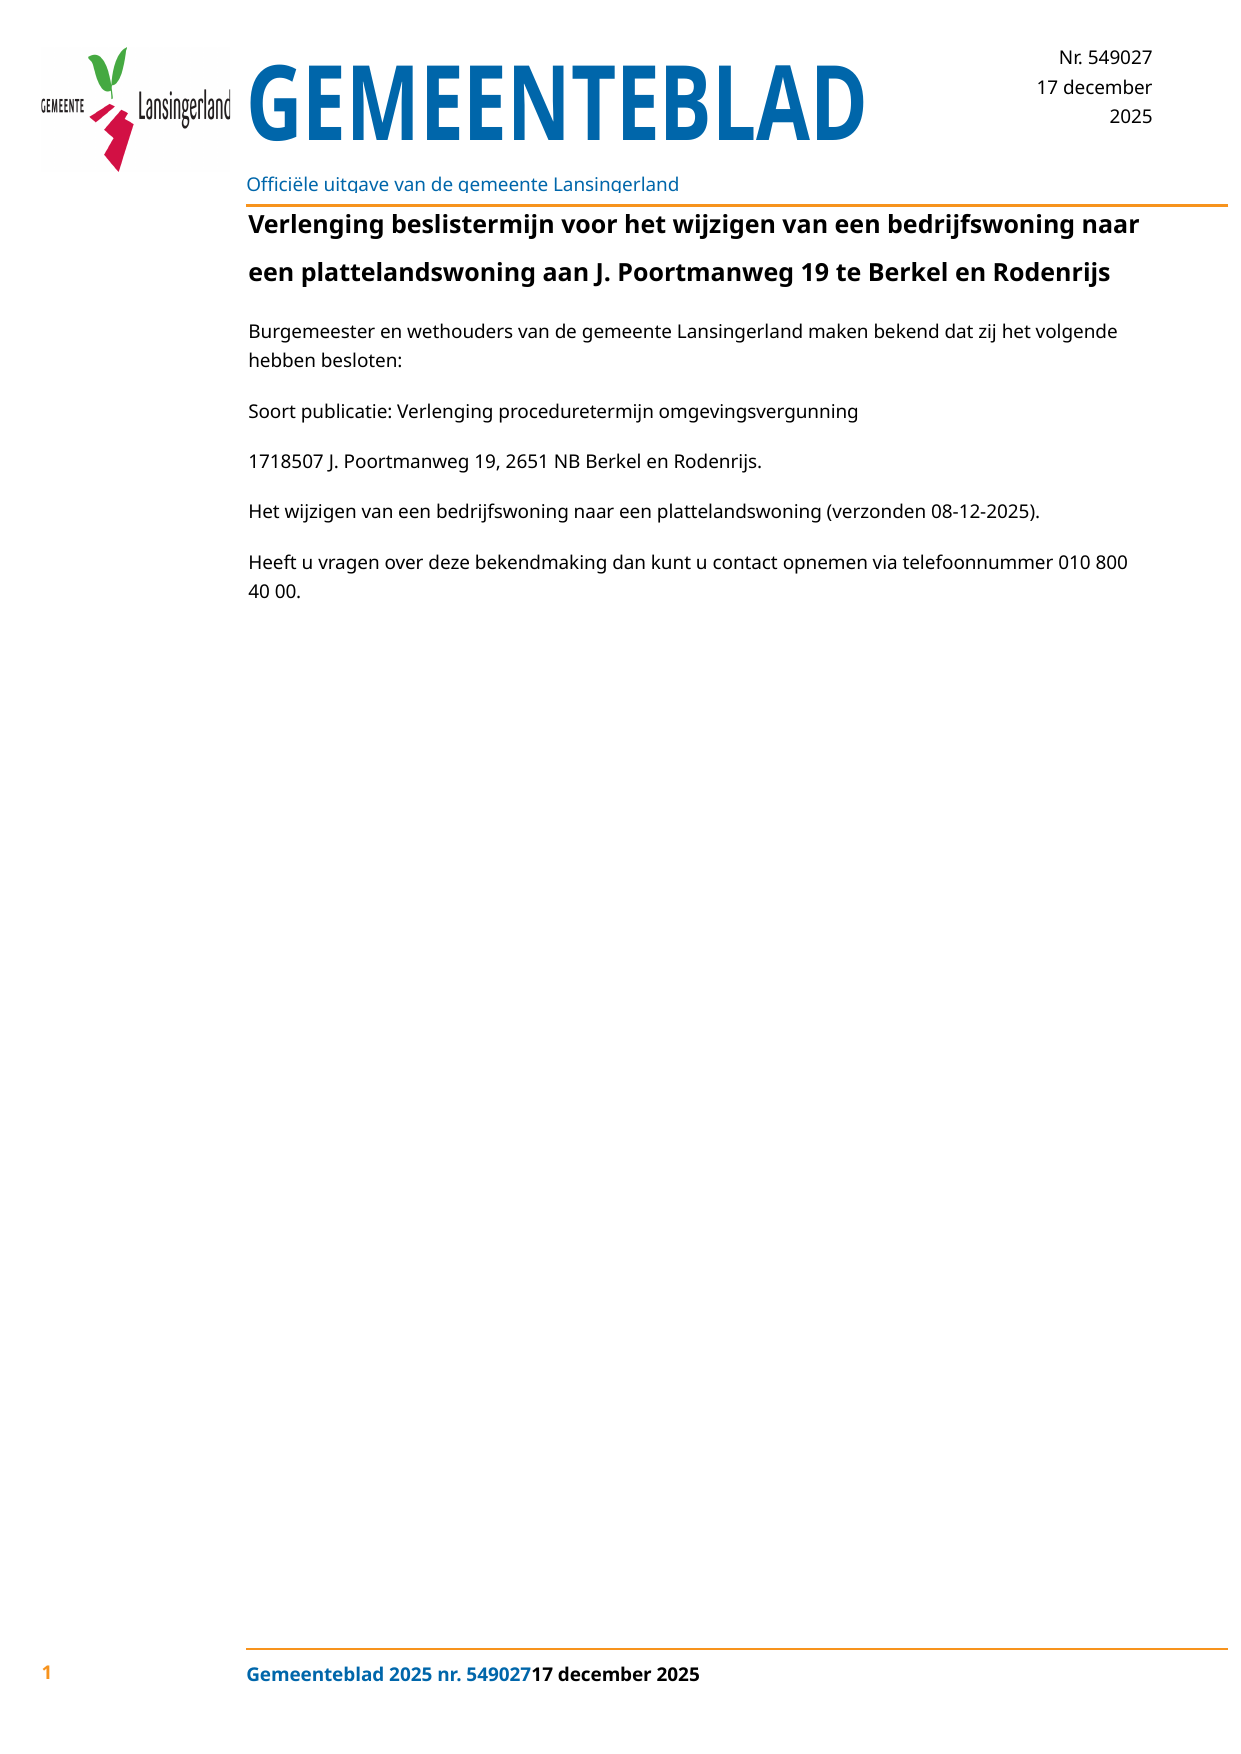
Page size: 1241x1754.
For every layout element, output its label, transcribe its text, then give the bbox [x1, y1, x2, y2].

text 1718507 J. Poortmanweg 19, 2651 NB Berkel en Rodenrijs. [248, 448, 1152, 474]
text Het wijzigen van een bedrijfswoning naar een plattelandswoning (verzonden 08-12-2025). [248, 499, 1152, 524]
picture [41, 47, 231, 172]
text Soort publicatie: Verlenging proceduretermijn omgevingsvergunning [248, 398, 1152, 424]
text Heeft u vragen over deze bekendmaking dan kunt u contact opnemen via telefoonnummer 010 800 40 00. [248, 549, 1152, 604]
text Burgemeester en wethouders van de gemeente Lansingerland maken bekend dat zij het volgende hebben besloten: [248, 318, 1152, 373]
text Verlenging beslistermijn voor het wijzigen van een bedrijfswoning naar een plattelandswoning aan J. Poortmanweg 19 te Berkel en Rodenrijs [248, 207, 1152, 288]
